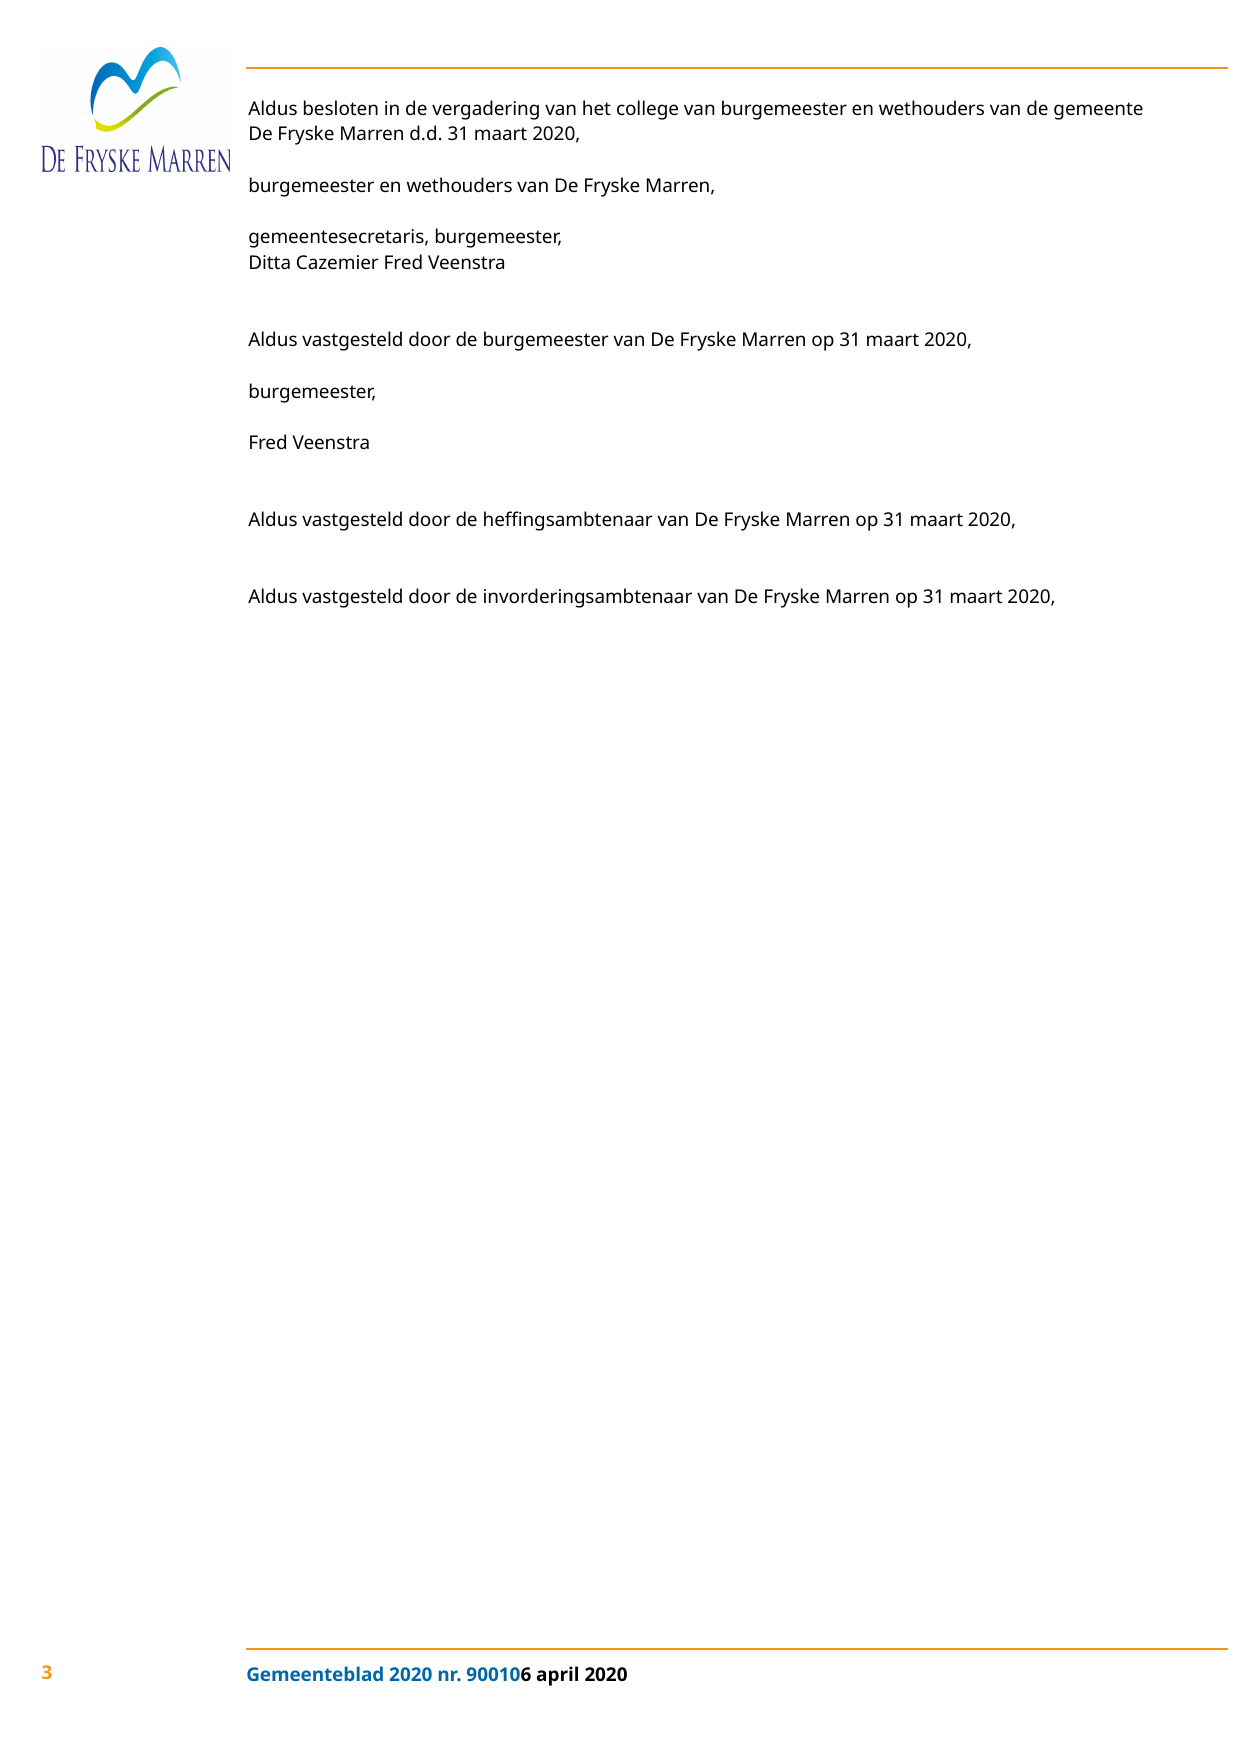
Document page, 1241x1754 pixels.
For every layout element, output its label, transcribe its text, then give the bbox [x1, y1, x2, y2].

text burgemeester, [248, 378, 1152, 403]
text Aldus besloten in de vergadering van het college van burgemeester en wethouders van de gemeente De Fryske Marren d.d. 31 maart 2020, [248, 95, 1152, 146]
text Aldus vastgesteld door de heffingsambtenaar van De Fryske Marren op 31 maart 2020, [248, 506, 1152, 532]
picture [41, 47, 231, 172]
text Fred Veenstra [248, 429, 1152, 455]
text burgemeester en wethouders van De Fryske Marren, [248, 172, 1152, 198]
text Aldus vastgesteld door de invorderingsambtenaar van De Fryske Marren op 31 maart 2020, [248, 584, 1152, 609]
text gemeentesecretaris, burgemeester, [248, 223, 1152, 249]
text Aldus vastgesteld door de burgemeester van De Fryske Marren op 31 maart 2020, [248, 326, 1152, 352]
text Ditta Cazemier Fred Veenstra [248, 249, 1152, 275]
